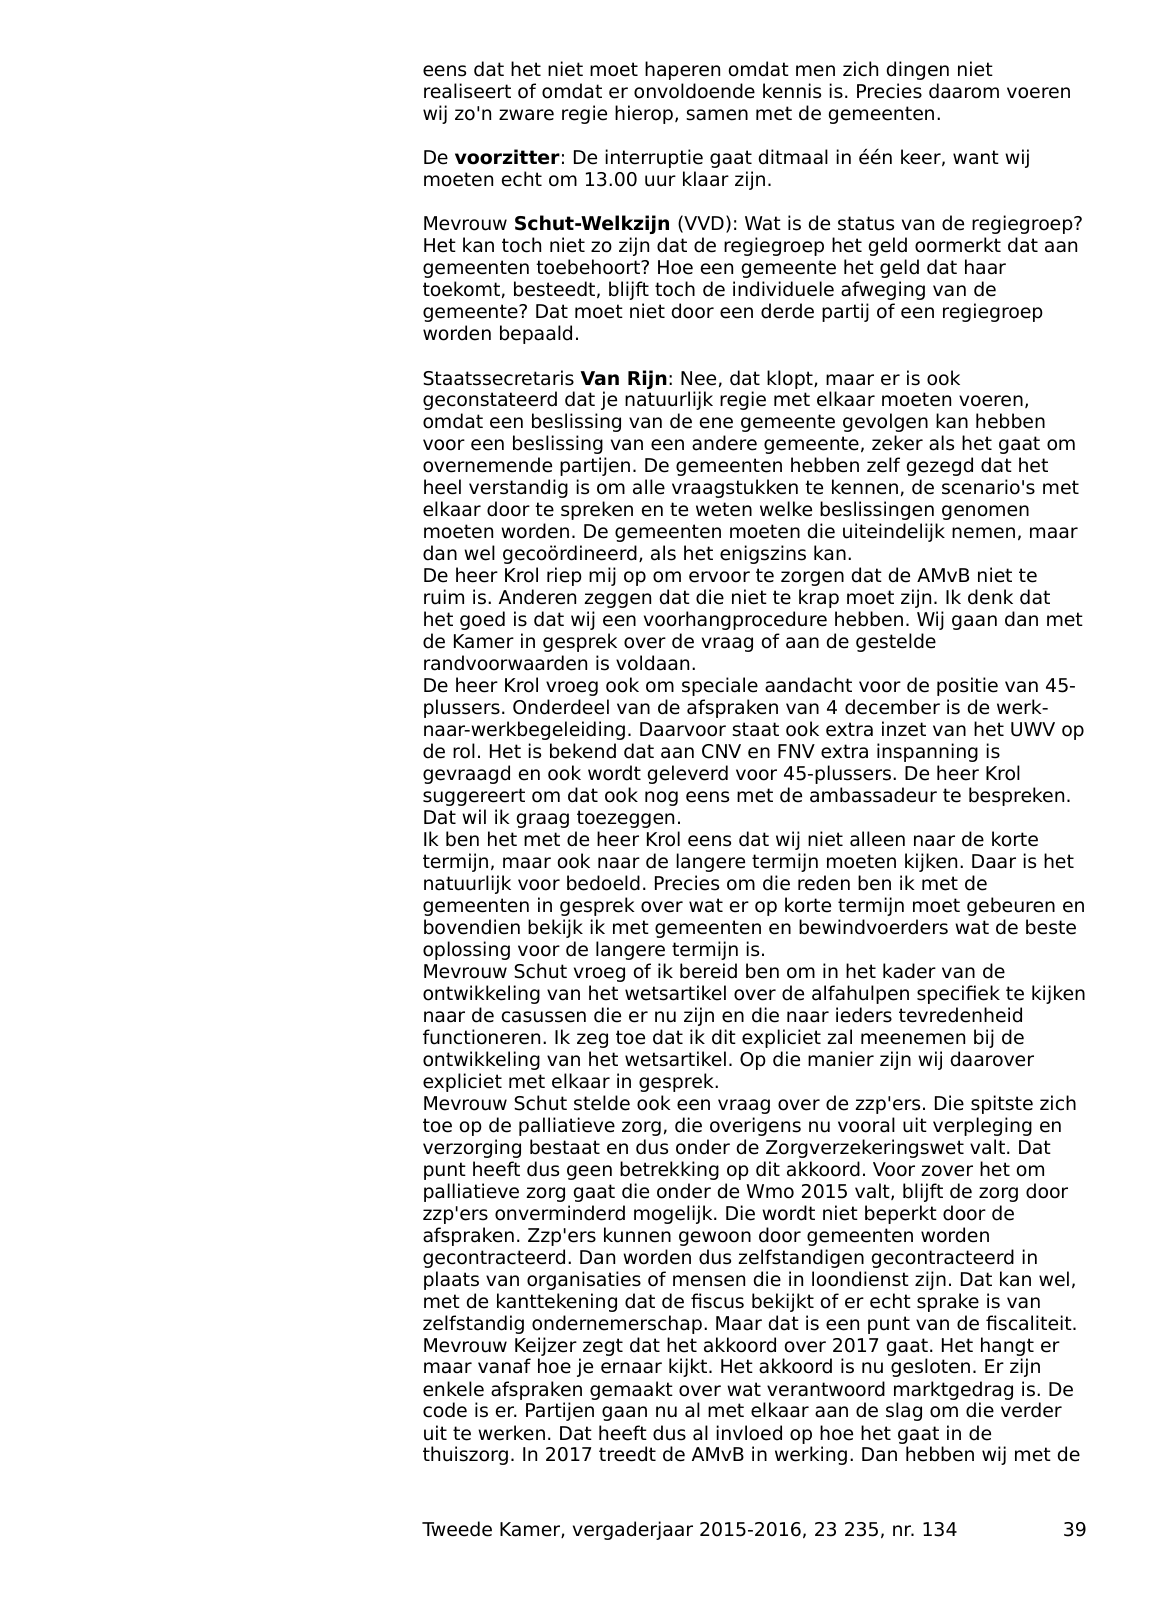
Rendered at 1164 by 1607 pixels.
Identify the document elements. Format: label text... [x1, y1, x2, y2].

text De heer Krol riep mij op om ervoor te zorgen dat de AMvB niet te ruim is. Anderen zeggen dat die niet te krap moet zijn. Ik denk dat het goed is dat wij een voorhangprocedure hebben. Wij gaan dan met de Kamer in gesprek over de vraag of aan de gestelde randvoorwaarden is voldaan. [422, 565, 1087, 675]
text Mevrouw Schut vroeg of ik bereid ben om in het kader van de ontwikkeling van het wetsartikel over de alfahulpen specifiek te kijken naar de casussen die er nu zijn en die naar ieders tevredenheid functioneren. Ik zeg toe dat ik dit expliciet zal meenemen bij de ontwikkeling van het wetsartikel. Op die manier zijn wij daarover expliciet met elkaar in gesprek. [422, 961, 1087, 1093]
text Mevrouw Keijzer zegt dat het akkoord over 2017 gaat. Het hangt er maar vanaf hoe je ernaar kijkt. Het akkoord is nu gesloten. Er zijn enkele afspraken gemaakt over wat verantwoord marktgedrag is. De code is er. Partijen gaan nu al met elkaar aan de slag om die verder uit te werken. Dat heeft dus al invloed op hoe het gaat in de thuiszorg. In 2017 treedt de AMvB in werking. Dan hebben wij met de [422, 1334, 1087, 1466]
text Staatssecretaris Van Rijn: Nee, dat klopt, maar er is ook geconstateerd dat je natuurlijk regie met elkaar moeten voeren, omdat een beslissing van de ene gemeente gevolgen kan hebben voor een beslissing van een andere gemeente, zeker als het gaat om overnemende partijen. De gemeenten hebben zelf gezegd dat het heel verstandig is om alle vraagstukken te kennen, de scenario's met elkaar door te spreken en te weten welke beslissingen genomen moeten worden. De gemeenten moeten die uiteindelijk nemen, maar dan wel gecoördineerd, als het enigszins kan. [422, 367, 1087, 565]
text Ik ben het met de heer Krol eens dat wij niet alleen naar de korte termijn, maar ook naar de langere termijn moeten kijken. Daar is het natuurlijk voor bedoeld. Precies om die reden ben ik met de gemeenten in gesprek over wat er op korte termijn moet gebeuren en bovendien bekijk ik met gemeenten en bewindvoerders wat de beste oplossing voor de langere termijn is. [422, 829, 1087, 961]
text Mevrouw Schut-Welkzijn (VVD): Wat is de status van de regiegroep? Het kan toch niet zo zijn dat de regiegroep het geld oormerkt dat aan gemeenten toebehoort? Hoe een gemeente het geld dat haar toekomt, besteedt, blijft toch de individuele afweging van de gemeente? Dat moet niet door een derde partij of een regiegroep worden bepaald. [422, 213, 1087, 345]
text De voorzitter: De interruptie gaat ditmaal in één keer, want wij moeten echt om 13.00 uur klaar zijn. [422, 147, 1087, 191]
text eens dat het niet moet haperen omdat men zich dingen niet realiseert of omdat er onvoldoende kennis is. Precies daarom voeren wij zo'n zware regie hierop, samen met de gemeenten. [422, 59, 1087, 125]
text De heer Krol vroeg ook om speciale aandacht voor de positie van 45-plussers. Onderdeel van de afspraken van 4 december is de werk-naar-werkbegeleiding. Daarvoor staat ook extra inzet van het UWV op de rol. Het is bekend dat aan CNV en FNV extra inspanning is gevraagd en ook wordt geleverd voor 45-plussers. De heer Krol suggereert om dat ook nog eens met de ambassadeur te bespreken. Dat wil ik graag toezeggen. [422, 675, 1087, 829]
text Mevrouw Schut stelde ook een vraag over de zzp'ers. Die spitste zich toe op de palliatieve zorg, die overigens nu vooral uit verpleging en verzorging bestaat en dus onder de Zorgverzekeringswet valt. Dat punt heeft dus geen betrekking op dit akkoord. Voor zover het om palliatieve zorg gaat die onder de Wmo 2015 valt, blijft de zorg door zzp'ers onverminderd mogelijk. Die wordt niet beperkt door de afspraken. Zzp'ers kunnen gewoon door gemeenten worden gecontracteerd. Dan worden dus zelfstandigen gecontracteerd in plaats van organisaties of mensen die in loondienst zijn. Dat kan wel, met de kanttekening dat de fiscus bekijkt of er echt sprake is van zelfstandig ondernemerschap. Maar dat is een punt van de fiscaliteit. [422, 1093, 1087, 1334]
